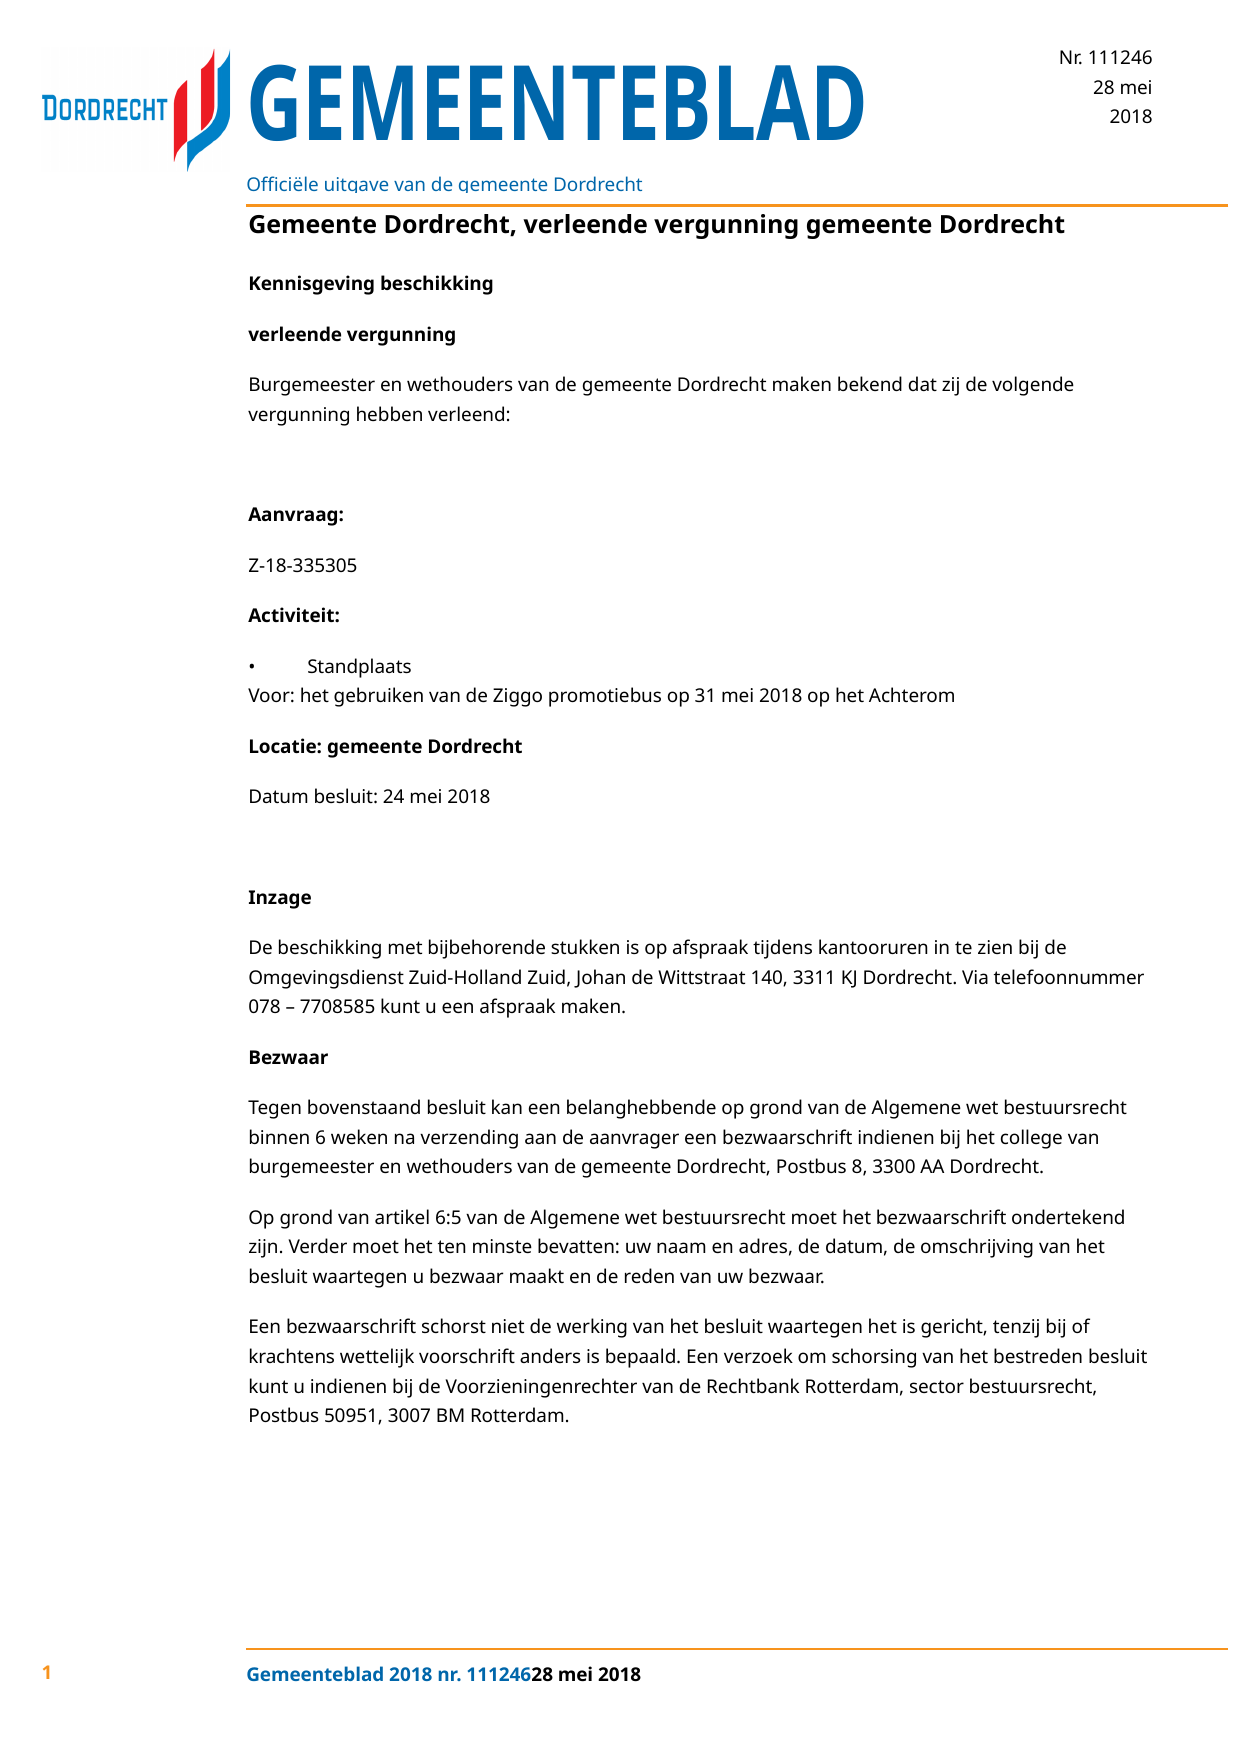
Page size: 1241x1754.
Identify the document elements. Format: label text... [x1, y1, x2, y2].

text Bezwaar [248, 1044, 1152, 1070]
text verleende vergunning [248, 321, 1152, 346]
text Datum besluit: 24 mei 2018 [248, 783, 1152, 809]
text Op grond van artikel 6:5 van de Algemene wet bestuursrecht moet het bezwaarschrift ondertekend zijn. Verder moet het ten minste bevatten: uw naam en adres, de datum, de omschrijving van het besluit waartegen u bezwaar maakt en de reden van uw bezwaar. [248, 1204, 1152, 1289]
text Kennisgeving beschikking [248, 270, 1152, 296]
list Standplaats [248, 653, 1152, 678]
text Aanvraag: [248, 502, 1152, 527]
text Voor: het gebruiken van de Ziggo promotiebus op 31 mei 2018 op het Achterom [248, 682, 1152, 708]
text Tegen bovenstaand besluit kan een belanghebbende op grond van de Algemene wet bestuursrecht binnen 6 weken na verzending aan de aanvrager een bezwaarschrift indienen bij het college van burgemeester en wethouders van de gemeente Dordrecht, Postbus 8, 3300 AA Dordrecht. [248, 1094, 1152, 1179]
text Gemeente Dordrecht, verleende vergunning gemeente Dordrecht [248, 207, 1152, 241]
picture [41, 47, 231, 172]
text Activiteit: [248, 602, 1152, 628]
text Locatie: gemeente Dordrecht [248, 733, 1152, 758]
text Burgemeester en wethouders van de gemeente Dordrecht maken bekend dat zij de volgende vergunning hebben verleend: [248, 371, 1152, 426]
text Z-18-335305 [248, 552, 1152, 578]
text Inzage [248, 884, 1152, 910]
text Een bezwaarschrift schorst niet de werking van het besluit waartegen het is gericht, tenzij bij of krachtens wettelijk voorschrift anders is bepaald. Een verzoek om schorsing van het bestreden besluit kunt u indienen bij de Voorzieningenrechter van de Rechtbank Rotterdam, sector bestuursrecht, Postbus 50951, 3007 BM Rotterdam. [248, 1314, 1152, 1428]
text De beschikking met bijbehorende stukken is op afspraak tijdens kantooruren in te zien bij de Omgevingsdienst Zuid-Holland Zuid, Johan de Wittstraat 140, 3311 KJ Dordrecht. Via telefoonnummer 078 – 7708585 kunt u een afspraak maken. [248, 934, 1152, 1019]
